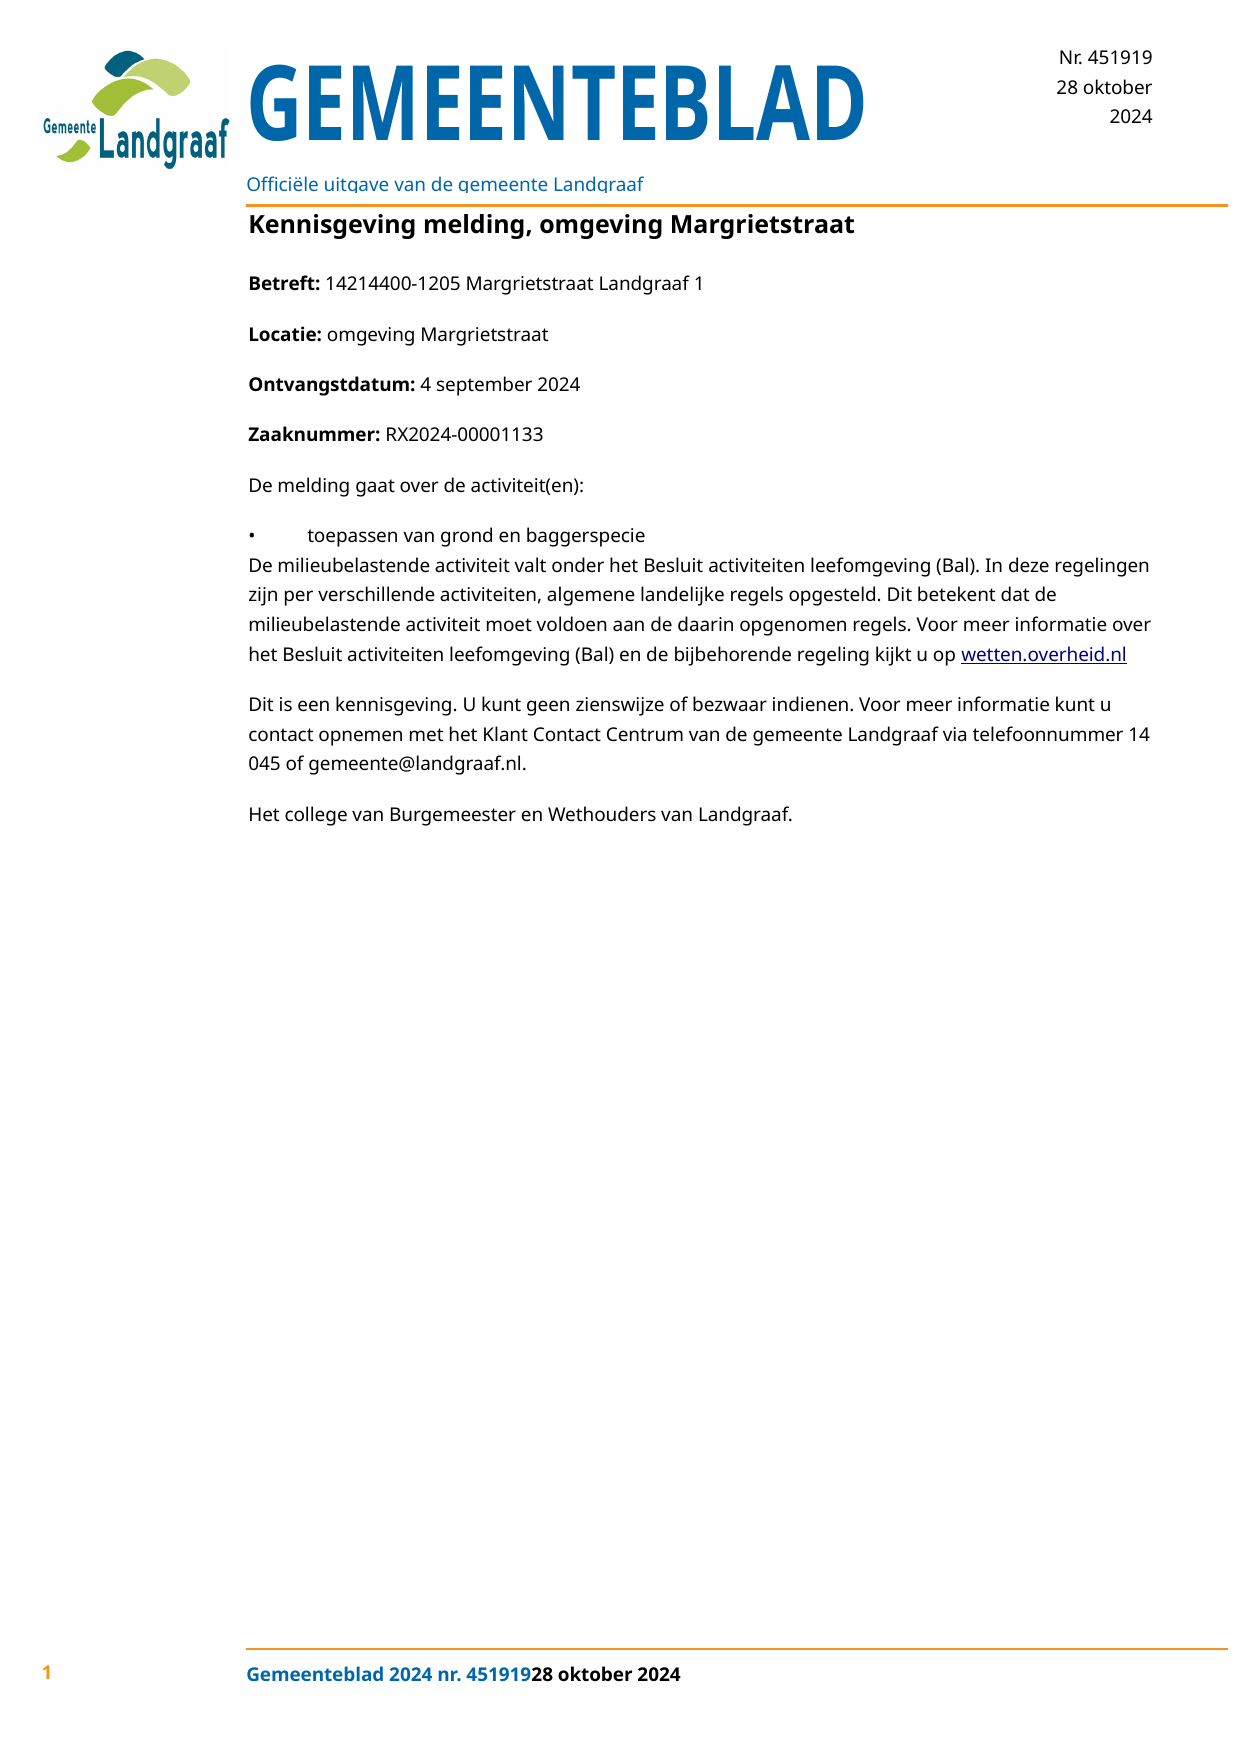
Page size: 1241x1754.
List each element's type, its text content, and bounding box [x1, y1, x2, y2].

text De milieubelastende activiteit valt onder het Besluit activiteiten leefomgeving (Bal). In deze regelingen zijn per verschillende activiteiten, algemene landelijke regels opgesteld. Dit betekent dat de milieubelastende activiteit moet voldoen aan de daarin opgenomen regels. Voor meer informatie over het Besluit activiteiten leefomgeving (Bal) en de bijbehorende regeling kijkt u op wetten.overheid.nl [248, 552, 1152, 666]
text Kennisgeving melding, omgeving Margrietstraat [248, 207, 1152, 241]
text Locatie: omgeving Margrietstraat [248, 321, 1152, 346]
text Zaaknummer: RX2024-00001133 [248, 422, 1152, 447]
list toepassen van grond en baggerspecie [248, 522, 1152, 548]
text Ontvangstdatum: 4 september 2024 [248, 371, 1152, 397]
text Betreft: 14214400-1205 Margrietstraat Landgraaf 1 [248, 270, 1152, 296]
text Het college van Burgemeester en Wethouders van Landgraaf. [248, 801, 1152, 826]
text Dit is een kennisgeving. U kunt geen zienswijze of bezwaar indienen. Voor meer informatie kunt u contact opnemen met het Klant Contact Centrum van de gemeente Landgraaf via telefoonnummer 14 045 of gemeente@landgraaf.nl. [248, 691, 1152, 776]
text De melding gaat over de activiteit(en): [248, 472, 1152, 498]
picture [41, 47, 231, 172]
